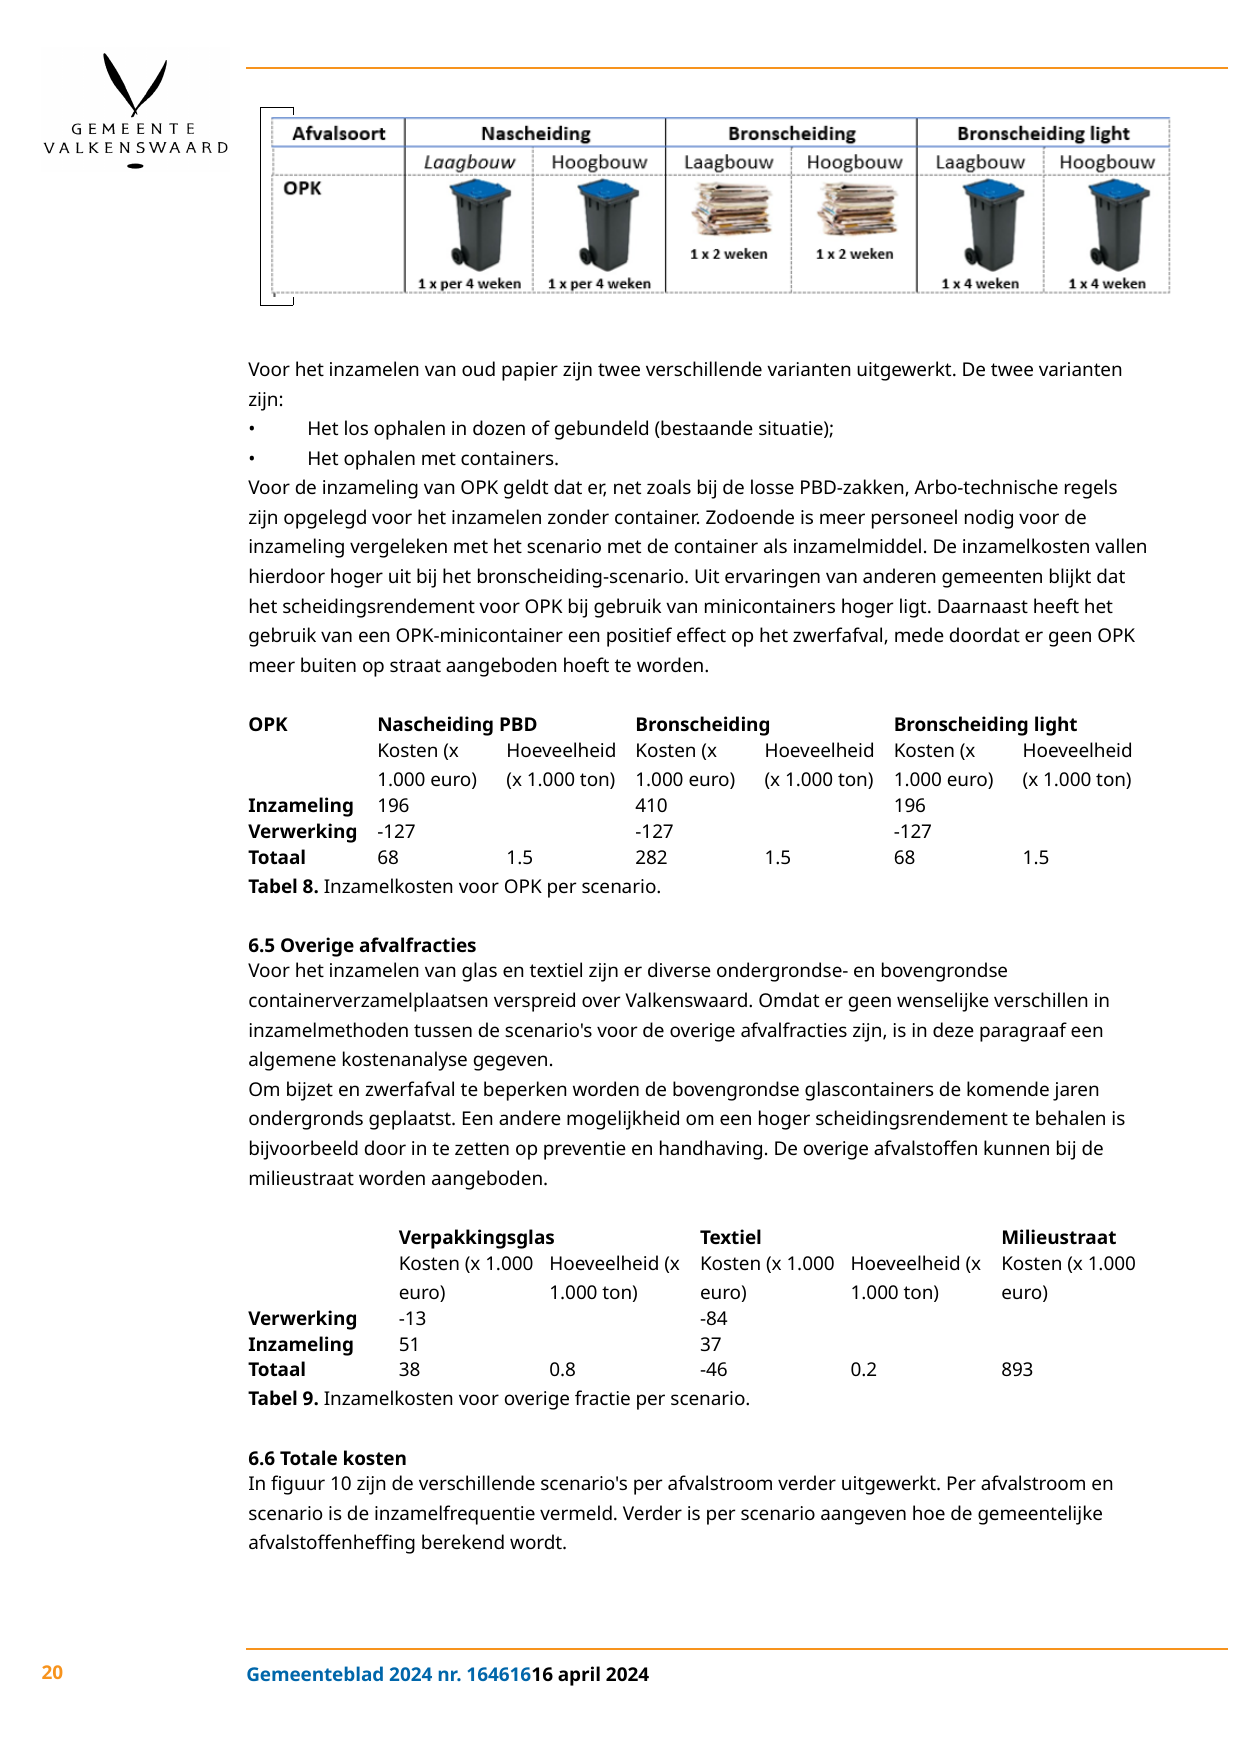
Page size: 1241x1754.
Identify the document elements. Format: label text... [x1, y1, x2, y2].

list Het ophalen met containers. [248, 445, 1152, 471]
table_cell Verwerking [248, 1305, 398, 1331]
list Het los ophalen in dozen of gebundeld (bestaande situatie); [248, 415, 1152, 441]
table_cell 282 [635, 844, 764, 869]
table_cell 196 [377, 793, 506, 818]
table_cell Hoeveelheid (x 1.000 ton) [764, 737, 893, 792]
table_cell 1.5 [764, 844, 893, 869]
table_cell Inzameling [248, 1331, 398, 1357]
table_cell 196 [894, 793, 1022, 818]
text 6.5 Overige afvalfracties [248, 932, 1152, 958]
table_cell 51 [399, 1331, 549, 1357]
table_cell 893 [1001, 1357, 1152, 1382]
table_cell 1.5 [506, 844, 635, 869]
table_cell [549, 1305, 700, 1331]
table_cell -46 [700, 1357, 850, 1382]
table_cell 38 [399, 1357, 549, 1382]
table_cell [764, 818, 893, 844]
table_cell Totaal [248, 1357, 398, 1382]
table_cell Kosten (x 1.000 euro) [700, 1250, 850, 1305]
table_cell 37 [700, 1331, 850, 1357]
table_cell 0.2 [850, 1357, 1001, 1382]
table_header Milieustraat [1001, 1224, 1152, 1250]
table_cell 68 [894, 844, 1022, 869]
table_header [248, 1224, 398, 1250]
text In figuur 10 zijn de verschillende scenario's per afvalstroom verder uitgewerkt. Per afvalstroom en scenario is de inzamelfrequentie vermeld. Verder is per scenario aangeven hoe de gemeentelijke afvalstoffenheffing berekend wordt. [248, 1470, 1152, 1555]
table_cell Hoeveelheid (x 1.000 ton) [1023, 737, 1152, 792]
text Voor het inzamelen van oud papier zijn twee verschillende varianten uitgewerkt. De twee varianten zijn: [248, 356, 1152, 412]
picture [268, 115, 1173, 297]
table_cell 410 [635, 793, 764, 818]
table_cell -127 [377, 818, 506, 844]
text Om bijzet en zwerfafval te beperken worden de bovengrondse glascontainers de komende jaren ondergronds geplaatst. Een andere mogelijkheid om een hoger scheidingsrendement te behalen is bijvoorbeeld door in te zetten op preventie en handhaving. De overige afvalstoffen kunnen bij de milieustraat worden aangeboden. [248, 1076, 1152, 1191]
table_cell Kosten (x 1.000 euro) [377, 737, 506, 792]
table_cell Hoeveelheid (x 1.000 ton) [850, 1250, 1001, 1305]
table_cell 0.8 [549, 1357, 700, 1382]
table_header Nascheiding PBD [377, 711, 635, 737]
table_cell Totaal [248, 844, 377, 869]
table_cell Kosten (x 1.000 euro) [399, 1250, 549, 1305]
table_cell Verwerking [248, 818, 377, 844]
table_cell [1023, 818, 1152, 844]
table_header Bronscheiding light [894, 711, 1152, 737]
table_cell Kosten (x 1.000 euro) [894, 737, 1022, 792]
table_cell Inzameling [248, 793, 377, 818]
table_cell [506, 793, 635, 818]
table_header Bronscheiding [635, 711, 893, 737]
table_cell [764, 793, 893, 818]
table_cell Hoeveelheid (x 1.000 ton) [506, 737, 635, 792]
table_cell [850, 1305, 1001, 1331]
text Voor de inzameling van OPK geldt dat er, net zoals bij de losse PBD-zakken, Arbo-technische regels zijn opgelegd voor het inzamelen zonder container. Zodoende is meer personeel nodig voor de inzameling vergeleken met het scenario met de container als inzamelmiddel. De inzamelkosten vallen hierdoor hoger uit bij het bronscheiding-scenario. Uit ervaringen van anderen gemeenten blijkt dat het scheidingsrendement voor OPK bij gebruik van minicontainers hoger ligt. Daarnaast heeft het gebruik van een OPK-minicontainer een positief effect op het zwerfafval, mede doordat er geen OPK meer buiten op straat aangeboden hoeft te worden. [248, 474, 1152, 678]
table_cell [549, 1331, 700, 1357]
text Voor het inzamelen van glas en textiel zijn er diverse ondergrondse- en bovengrondse containerverzamelplaatsen verspreid over Valkenswaard. Omdat er geen wenselijke verschillen in inzamelmethoden tussen de scenario's voor de overige afvalfracties zijn, is in deze paragraaf een algemene kostenanalyse gegeven. [248, 958, 1152, 1072]
text Tabel 8. Inzamelkosten voor OPK per scenario. [248, 873, 1152, 898]
table_cell [248, 737, 377, 792]
table_cell Hoeveelheid (x 1.000 ton) [549, 1250, 700, 1305]
table_cell Kosten (x 1.000 euro) [635, 737, 764, 792]
table_cell 68 [377, 844, 506, 869]
table_cell Kosten (x 1.000 euro) [1001, 1250, 1152, 1305]
table_header Verpakkingsglas [399, 1224, 700, 1250]
table_cell -84 [700, 1305, 850, 1331]
table_cell 1.5 [1023, 844, 1152, 869]
table_cell [1001, 1331, 1152, 1357]
table_cell -127 [894, 818, 1022, 844]
table_cell -13 [399, 1305, 549, 1331]
table_cell [850, 1331, 1001, 1357]
table_header OPK [248, 711, 377, 737]
table_cell -127 [635, 818, 764, 844]
picture [41, 47, 231, 172]
table_cell [1001, 1305, 1152, 1331]
table_cell [506, 818, 635, 844]
table_header Textiel [700, 1224, 1001, 1250]
table_cell [248, 1250, 398, 1305]
table_cell [1023, 793, 1152, 818]
text Tabel 9. Inzamelkosten voor overige fractie per scenario. [248, 1386, 1152, 1411]
text 6.6 Totale kosten [248, 1445, 1152, 1470]
